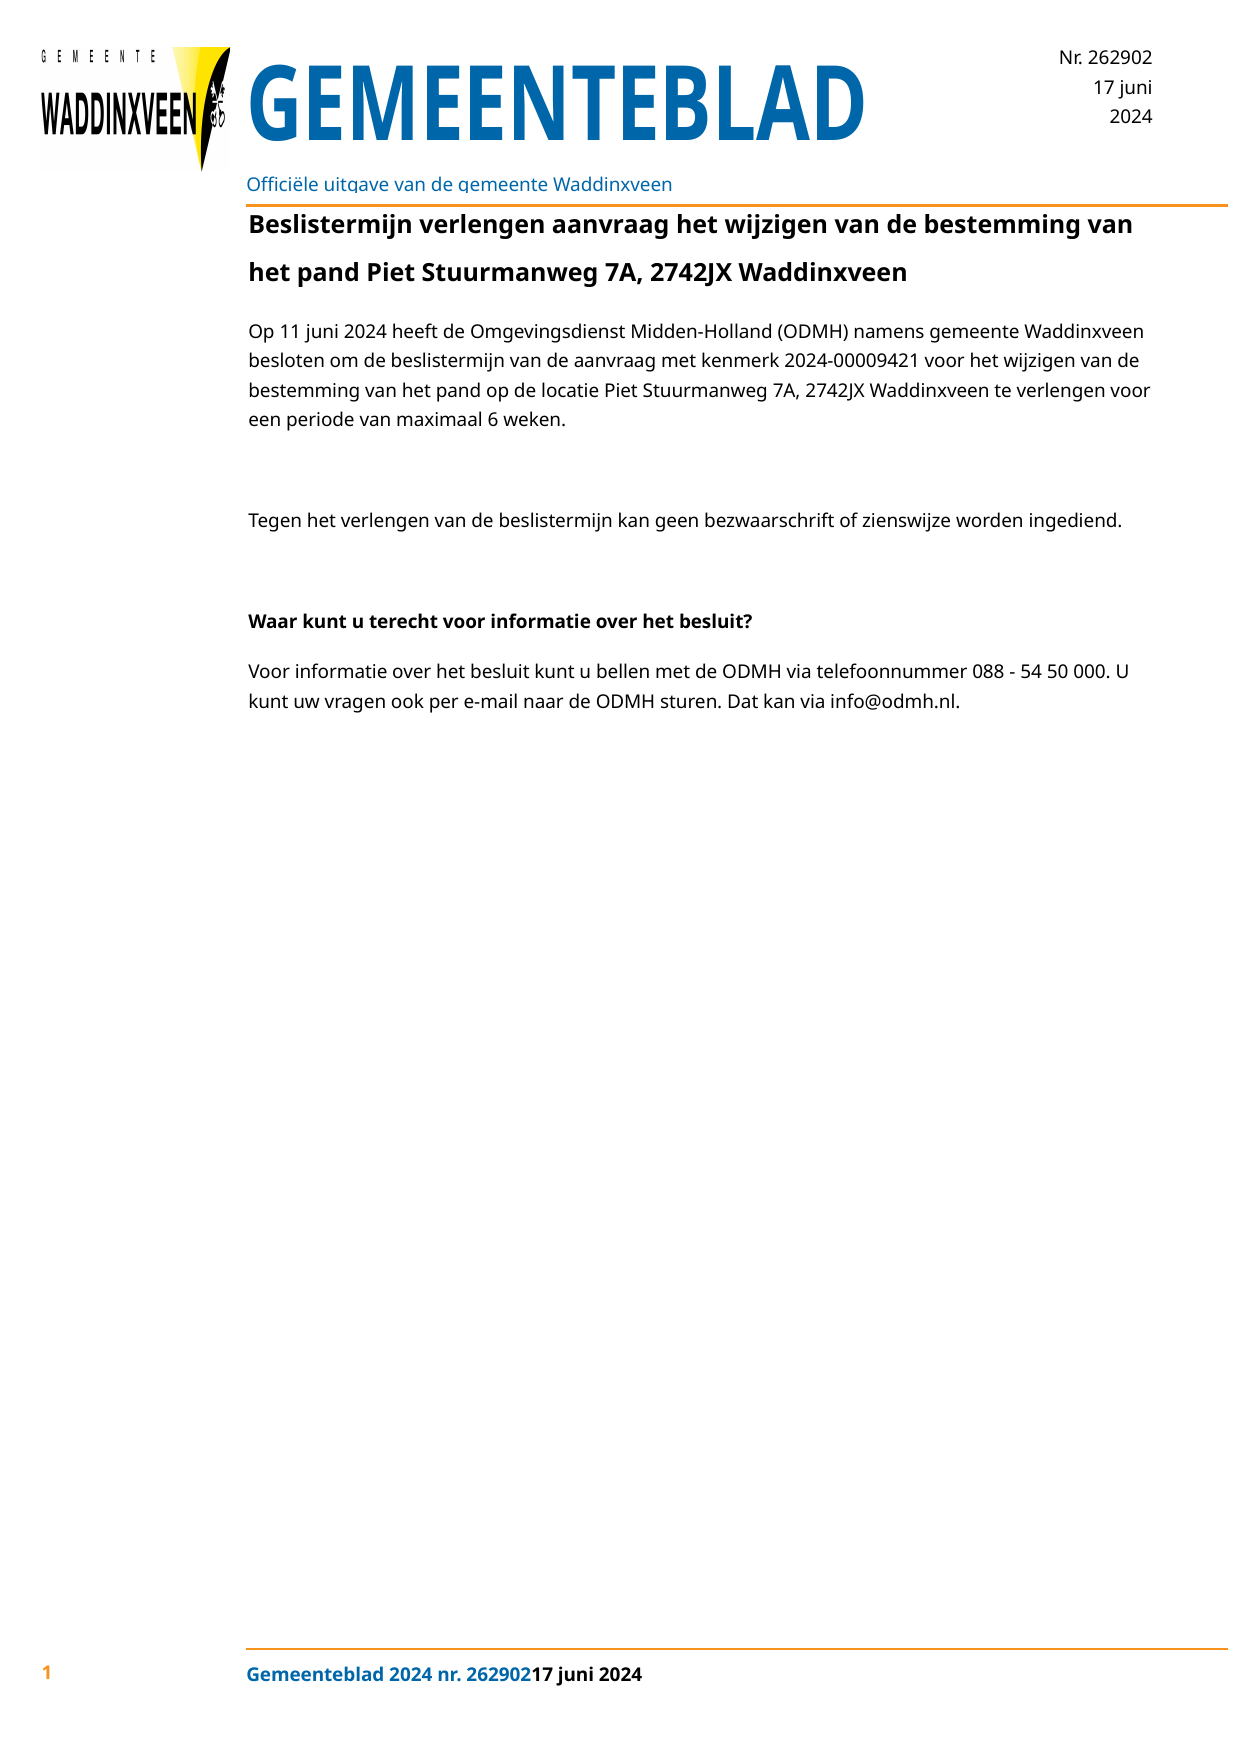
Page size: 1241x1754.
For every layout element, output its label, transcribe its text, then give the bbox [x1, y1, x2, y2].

text Beslistermijn verlengen aanvraag het wijzigen van de bestemming van het pand Piet Stuurmanweg 7A, 2742JX Waddinxveen [248, 207, 1152, 288]
picture [41, 47, 231, 172]
text Tegen het verlengen van de beslistermijn kan geen bezwaarschrift of zienswijze worden ingediend. [248, 507, 1152, 533]
text Voor informatie over het besluit kunt u bellen met de ODMH via telefoonnummer 088 - 54 50 000. U kunt uw vragen ook per e-mail naar de ODMH sturen. Dat kan via info@odmh.nl. [248, 659, 1152, 714]
text Op 11 juni 2024 heeft de Omgevingsdienst Midden-Holland (ODMH) namens gemeente Waddinxveen besloten om de beslistermijn van de aanvraag met kenmerk 2024-00009421 voor het wijzigen van de bestemming van het pand op de locatie Piet Stuurmanweg 7A, 2742JX Waddinxveen te verlengen voor een periode van maximaal 6 weken. [248, 318, 1152, 432]
text Waar kunt u terecht voor informatie over het besluit? [248, 608, 1152, 634]
